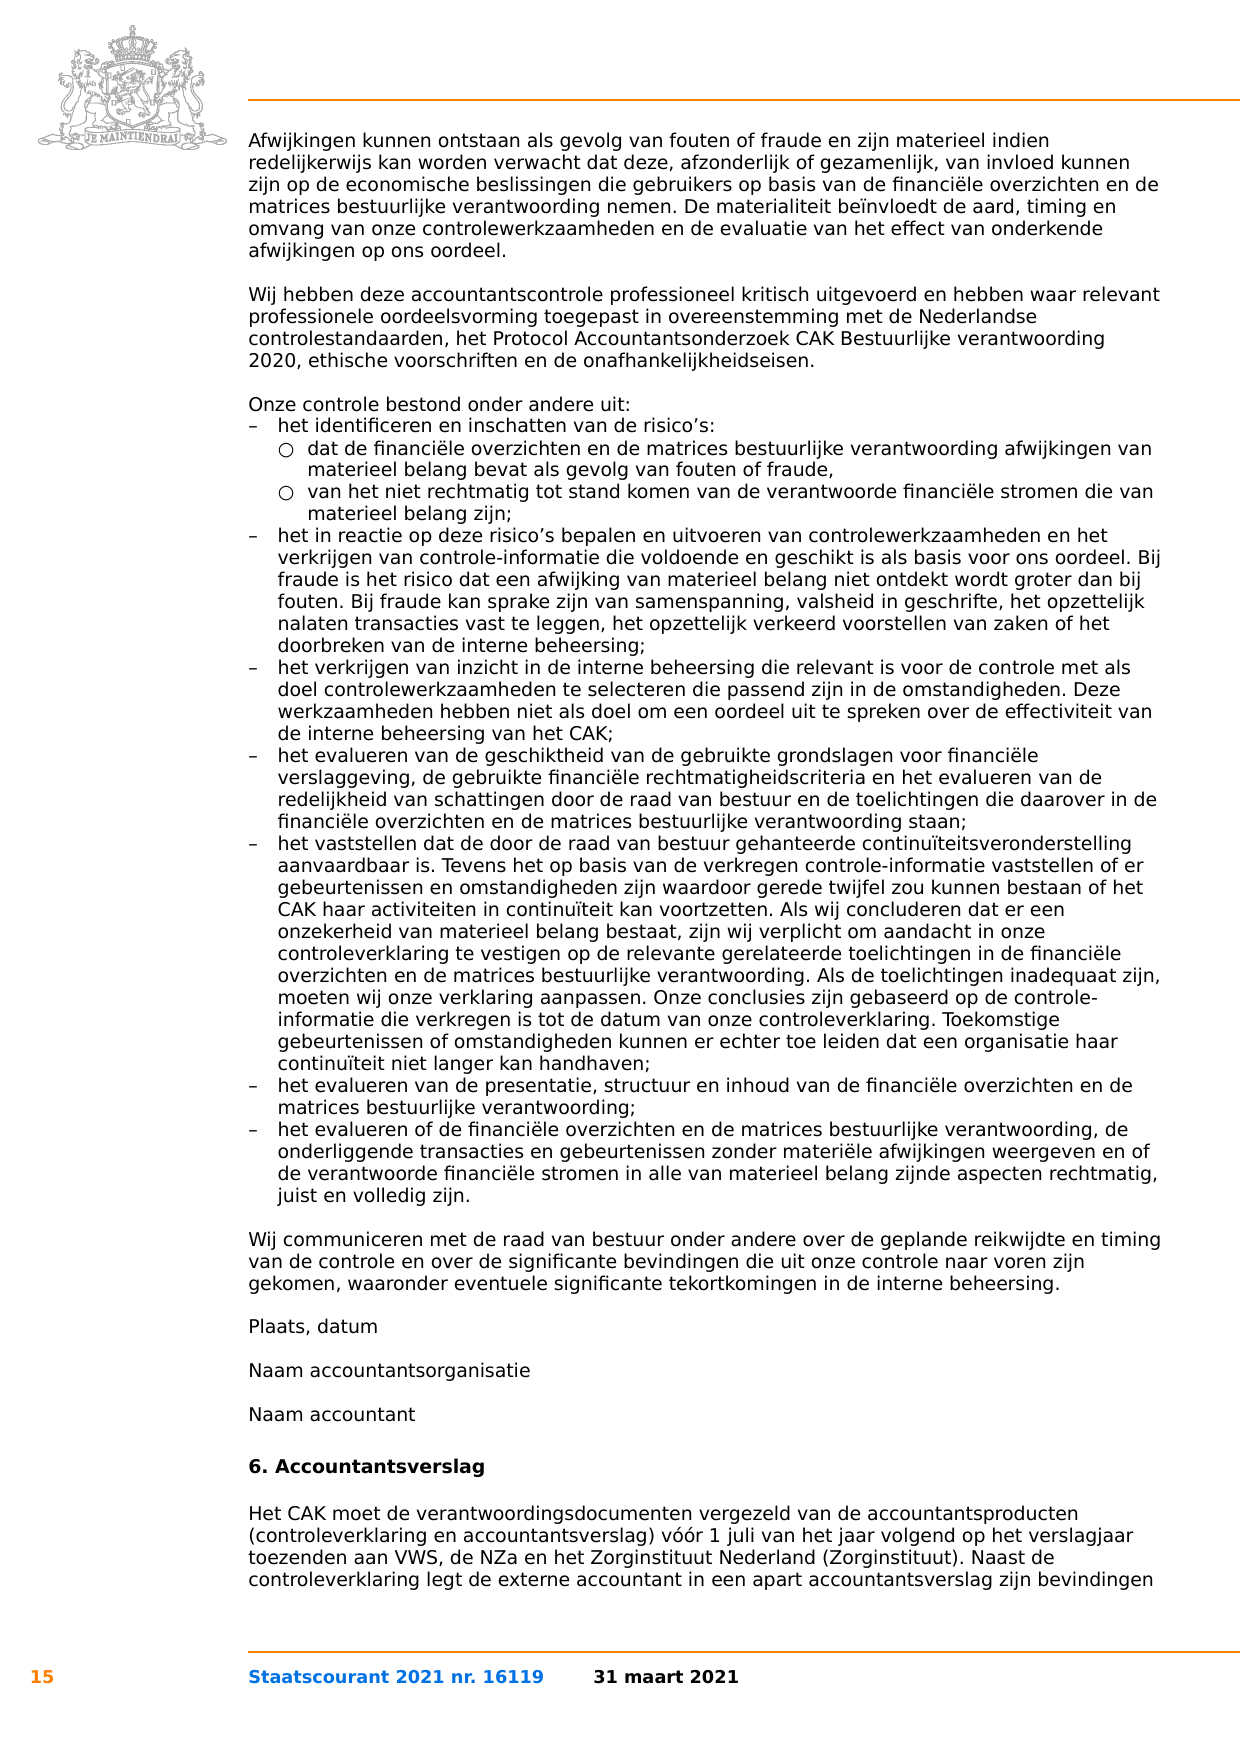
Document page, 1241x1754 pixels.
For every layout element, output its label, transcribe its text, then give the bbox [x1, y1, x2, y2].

text Wij communiceren met de raad van bestuur onder andere over de geplande reikwijdte en timing van de controle en over de significante bevindingen die uit onze controle naar voren zijn gekomen, waaronder eventuele significante tekortkomingen in de interne beheersing. [248, 1228, 1163, 1294]
text – het verkrijgen van inzicht in de interne beheersing die relevant is voor de controle met als doel controlewerkzaamheden te selecteren die passend zijn in de omstandigheden. Deze werkzaamheden hebben niet als doel om een oordeel uit te spreken over de effectiviteit van de interne beheersing van het CAK; [248, 657, 1163, 745]
text ○ dat de financiële overzichten en de matrices bestuurlijke verantwoording afwijkingen van materieel belang bevat als gevolg van fouten of fraude, [278, 437, 1163, 481]
text Onze controle bestond onder andere uit: [248, 393, 1163, 415]
text Het CAK moet de verantwoordingsdocumenten vergezeld van de accountantsproducten (controleverklaring en accountantsverslag) vóór 1 juli van het jaar volgend op het verslagjaar toezenden aan VWS, de NZa en het Zorginstituut Nederland (Zorginstituut). Naast de controleverklaring legt de externe accountant in een apart accountantsverslag zijn bevindingen [248, 1503, 1163, 1591]
text Wij hebben deze accountantscontrole professioneel kritisch uitgevoerd en hebben waar relevant professionele oordeelsvorming toegepast in overeenstemming met de Nederlandse controlestandaarden, het Protocol Accountantsonderzoek CAK Bestuurlijke verantwoording 2020, ethische voorschriften en de onafhankelijkheidseisen. [248, 284, 1163, 372]
text – het identificeren en inschatten van de risico’s: [248, 415, 1163, 437]
subtitle 6. Accountantsverslag [248, 1456, 1163, 1478]
text – het evalueren van de presentatie, structuur en inhoud van de financiële overzichten en de matrices bestuurlijke verantwoording; [248, 1075, 1163, 1119]
text – het in reactie op deze risico’s bepalen en uitvoeren van controlewerkzaamheden en het verkrijgen van controle-informatie die voldoende en geschikt is als basis voor ons oordeel. Bij fraude is het risico dat een afwijking van materieel belang niet ontdekt wordt groter dan bij fouten. Bij fraude kan sprake zijn van samenspanning, valsheid in geschrifte, het opzettelijk nalaten transacties vast te leggen, het opzettelijk verkeerd voorstellen van zaken of het doorbreken van de interne beheersing; [248, 525, 1163, 657]
text ○ van het niet rechtmatig tot stand komen van de verantwoorde financiële stromen die van materieel belang zijn; [278, 481, 1163, 525]
text – het vaststellen dat de door de raad van bestuur gehanteerde continuïteitsveronderstelling aanvaardbaar is. Tevens het op basis van de verkregen controle-informatie vaststellen of er gebeurtenissen en omstandigheden zijn waardoor gerede twijfel zou kunnen bestaan of het CAK haar activiteiten in continuïteit kan voortzetten. Als wij concluderen dat er een onzekerheid van materieel belang bestaat, zijn wij verplicht om aandacht in onze controleverklaring te vestigen op de relevante gerelateerde toelichtingen in de financiële overzichten en de matrices bestuurlijke verantwoording. Als de toelichtingen inadequaat zijn, moeten wij onze verklaring aanpassen. Onze conclusies zijn gebaseerd op de controle-informatie die verkregen is tot de datum van onze controleverklaring. Toekomstige gebeurtenissen of omstandigheden kunnen er echter toe leiden dat een organisatie haar continuïteit niet langer kan handhaven; [248, 833, 1163, 1075]
picture [38, 25, 227, 150]
text Afwijkingen kunnen ontstaan als gevolg van fouten of fraude en zijn materieel indien redelijkerwijs kan worden verwacht dat deze, afzonderlijk of gezamenlijk, van invloed kunnen zijn op de economische beslissingen die gebruikers op basis van de financiële overzichten en de matrices bestuurlijke verantwoording nemen. De materialiteit beïnvloedt de aard, timing en omvang van onze controlewerkzaamheden en de evaluatie van het effect van onderkende afwijkingen op ons oordeel. [248, 130, 1163, 262]
text – het evalueren of de financiële overzichten en de matrices bestuurlijke verantwoording, de onderliggende transacties en gebeurtenissen zonder materiële afwijkingen weergeven en of de verantwoorde financiële stromen in alle van materieel belang zijnde aspecten rechtmatig, juist en volledig zijn. [248, 1119, 1163, 1207]
text Naam accountantsorganisatie [248, 1360, 1163, 1382]
text Plaats, datum [248, 1316, 1163, 1338]
text – het evalueren van de geschiktheid van de gebruikte grondslagen voor financiële verslaggeving, de gebruikte financiële rechtmatigheidscriteria en het evalueren van de redelijkheid van schattingen door de raad van bestuur en de toelichtingen die daarover in de financiële overzichten en de matrices bestuurlijke verantwoording staan; [248, 745, 1163, 833]
text Naam accountant [248, 1404, 1163, 1426]
